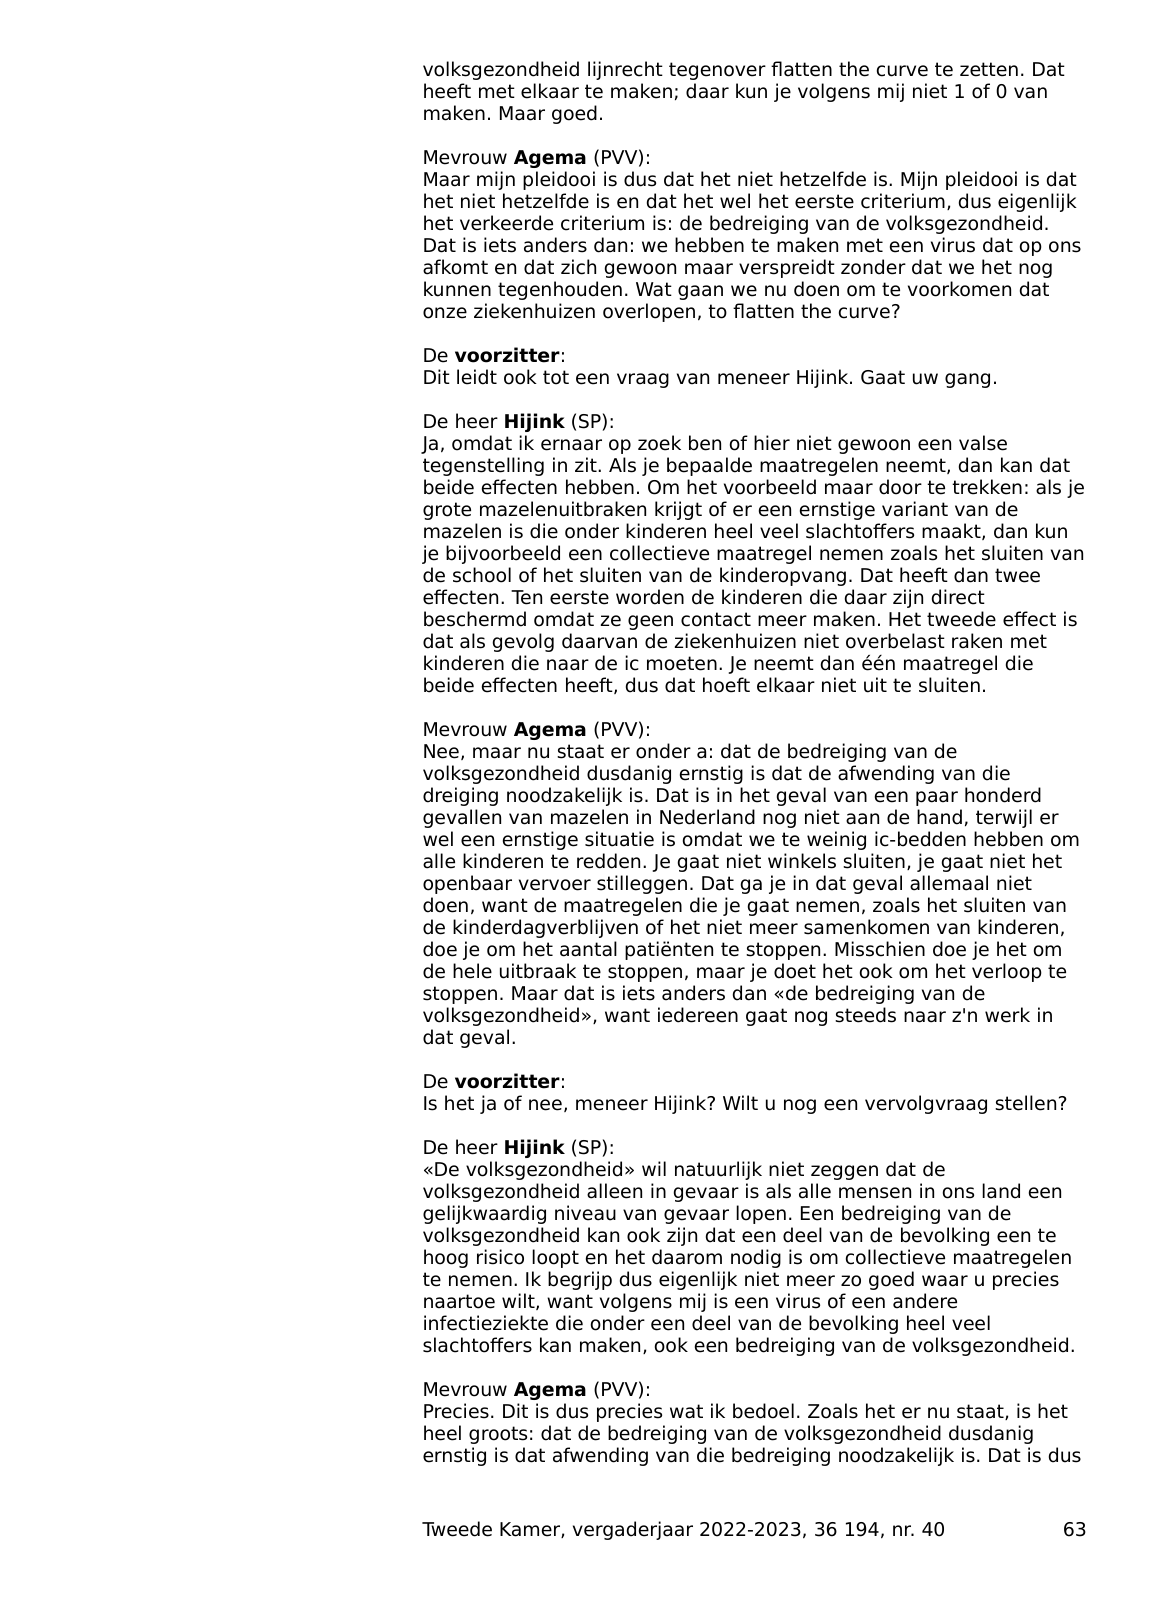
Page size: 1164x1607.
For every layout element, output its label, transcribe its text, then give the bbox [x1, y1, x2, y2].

text volksgezondheid lijnrecht tegenover flatten the curve te zetten. Dat heeft met elkaar te maken; daar kun je volgens mij niet 1 of 0 van maken. Maar goed. [422, 59, 1087, 125]
text Ja, omdat ik ernaar op zoek ben of hier niet gewoon een valse tegenstelling in zit. Als je bepaalde maatregelen neemt, dan kan dat beide effecten hebben. Om het voorbeeld maar door te trekken: als je grote mazelenuitbraken krijgt of er een ernstige variant van de mazelen is die onder kinderen heel veel slachtoffers maakt, dan kun je bijvoorbeeld een collectieve maatregel nemen zoals het sluiten van de school of het sluiten van de kinderopvang. Dat heeft dan twee effecten. Ten eerste worden de kinderen die daar zijn direct beschermd omdat ze geen contact meer maken. Het tweede effect is dat als gevolg daarvan de ziekenhuizen niet overbelast raken met kinderen die naar de ic moeten. Je neemt dan één maatregel die beide effecten heeft, dus dat hoeft elkaar niet uit te sluiten. [422, 433, 1087, 697]
text Nee, maar nu staat er onder a: dat de bedreiging van de volksgezondheid dusdanig ernstig is dat de afwending van die dreiging noodzakelijk is. Dat is in het geval van een paar honderd gevallen van mazelen in Nederland nog niet aan de hand, terwijl er wel een ernstige situatie is omdat we te weinig ic-bedden hebben om alle kinderen te redden. Je gaat niet winkels sluiten, je gaat niet het openbaar vervoer stilleggen. Dat ga je in dat geval allemaal niet doen, want de maatregelen die je gaat nemen, zoals het sluiten van de kinderdagverblijven of het niet meer samenkomen van kinderen, doe je om het aantal patiënten te stoppen. Misschien doe je het om de hele uitbraak te stoppen, maar je doet het ook om het verloop te stoppen. Maar dat is iets anders dan «de bedreiging van de volksgezondheid», want iedereen gaat nog steeds naar z'n werk in dat geval. [422, 741, 1087, 1049]
text Dit leidt ook tot een vraag van meneer Hijink. Gaat uw gang. [422, 367, 1087, 389]
text De heer Hijink (SP): [422, 411, 1087, 433]
text Precies. Dit is dus precies wat ik bedoel. Zoals het er nu staat, is het heel groots: dat de bedreiging van de volksgezondheid dusdanig ernstig is dat afwending van die bedreiging noodzakelijk is. Dat is dus [422, 1401, 1087, 1467]
text Mevrouw Agema (PVV): [422, 147, 1087, 169]
text Is het ja of nee, meneer Hijink? Wilt u nog een vervolgvraag stellen? [422, 1093, 1087, 1115]
text De heer Hijink (SP): [422, 1137, 1087, 1159]
text Maar mijn pleidooi is dus dat het niet hetzelfde is. Mijn pleidooi is dat het niet hetzelfde is en dat het wel het eerste criterium, dus eigenlijk het verkeerde criterium is: de bedreiging van de volksgezondheid. Dat is iets anders dan: we hebben te maken met een virus dat op ons afkomt en dat zich gewoon maar verspreidt zonder dat we het nog kunnen tegenhouden. Wat gaan we nu doen om te voorkomen dat onze ziekenhuizen overlopen, to flatten the curve? [422, 169, 1087, 323]
text «De volksgezondheid» wil natuurlijk niet zeggen dat de volksgezondheid alleen in gevaar is als alle mensen in ons land een gelijkwaardig niveau van gevaar lopen. Een bedreiging van de volksgezondheid kan ook zijn dat een deel van de bevolking een te hoog risico loopt en het daarom nodig is om collectieve maatregelen te nemen. Ik begrijp dus eigenlijk niet meer zo goed waar u precies naartoe wilt, want volgens mij is een virus of een andere infectieziekte die onder een deel van de bevolking heel veel slachtoffers kan maken, ook een bedreiging van de volksgezondheid. [422, 1159, 1087, 1357]
text Mevrouw Agema (PVV): [422, 1379, 1087, 1401]
text De voorzitter: [422, 1071, 1087, 1093]
text De voorzitter: [422, 345, 1087, 367]
text Mevrouw Agema (PVV): [422, 719, 1087, 741]
